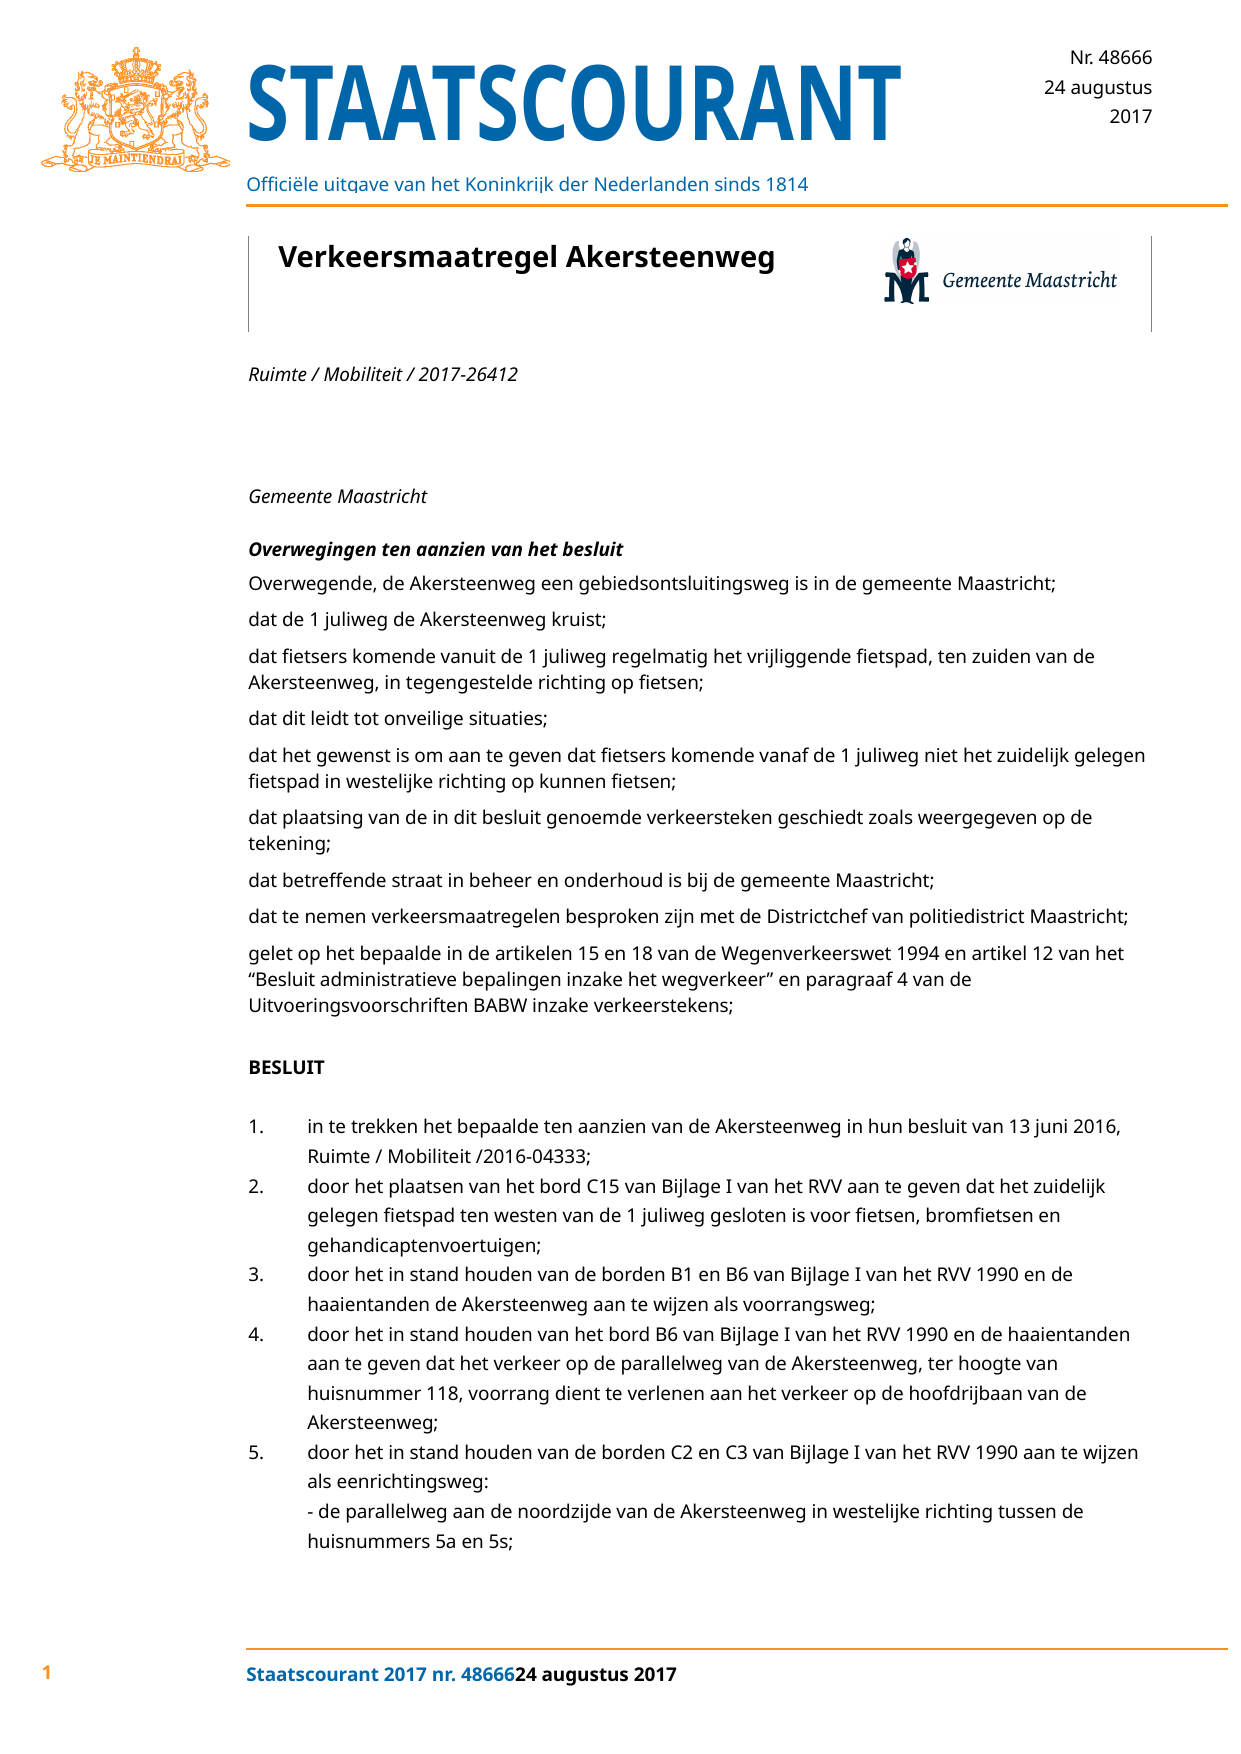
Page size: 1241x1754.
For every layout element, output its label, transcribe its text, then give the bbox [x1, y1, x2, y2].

picture [882, 236, 1119, 306]
list - de parallelweg aan de noordzijde van de Akersteenweg in westelijke richting tussen de huisnummers 5a en 5s; [248, 1498, 1152, 1553]
text Overwegende, de Akersteenweg een gebiedsontsluitingsweg is in de gemeente Maastricht; [248, 570, 1152, 596]
text Ruimte / Mobiliteit / 2017-26412 [248, 361, 1152, 387]
list door het in stand houden van de borden C2 en C3 van Bijlage I van het RVV 1990 aan te wijzen als eenrichtingsweg: [248, 1439, 1152, 1494]
list door het plaatsen van het bord C15 van Bijlage I van het RVV aan te geven dat het zuidelijk gelegen fietspad ten westen van de 1 juliweg gesloten is voor fietsen, bromfietsen en gehandicaptenvoertuigen; [248, 1173, 1152, 1258]
list door het in stand houden van de borden B1 en B6 van Bijlage I van het RVV 1990 en de haaientanden de Akersteenweg aan te wijzen als voorrangsweg; [248, 1262, 1152, 1317]
text gelet op het bepaalde in de artikelen 15 en 18 van de Wegenverkeerswet 1994 en artikel 12 van het “Besluit administratieve bepalingen inzake het wegverkeer” en paragraaf 4 van de Uitvoeringsvoorschriften BABW inzake verkeerstekens; [248, 940, 1152, 1017]
text dat dit leidt tot onveilige situaties; [248, 706, 1152, 731]
text dat betreffende straat in beheer en onderhoud is bij de gemeente Maastricht; [248, 867, 1152, 893]
list door het in stand houden van het bord B6 van Bijlage I van het RVV 1990 en de haaientanden aan te geven dat het verkeer op de parallelweg van de Akersteenweg, ter hoogte van huisnummer 118, voorrang dient te verlenen aan het verkeer op de hoofdrijbaan van de Akersteenweg; [248, 1321, 1152, 1435]
text dat het gewenst is om aan te geven dat fietsers komende vanaf de 1 juliweg niet het zuidelijk gelegen fietspad in westelijke richting op kunnen fietsen; [248, 742, 1152, 794]
table_header Verkeersmaatregel Akersteenweg [249, 236, 850, 332]
picture [41, 47, 231, 172]
list in te trekken het bepaalde ten aanzien van de Akersteenweg in hun besluit van 13 juni 2016, Ruimte / Mobiliteit /2016-04333; [248, 1114, 1152, 1169]
text Gemeente Maastricht [248, 483, 1152, 509]
table_header [850, 236, 1151, 332]
text dat de 1 juliweg de Akersteenweg kruist; [248, 606, 1152, 632]
text dat fietsers komende vanuit de 1 juliweg regelmatig het vrijliggende fietspad, ten zuiden van de Akersteenweg, in tegengestelde richting op fietsen; [248, 643, 1152, 694]
text dat te nemen verkeersmaatregelen besproken zijn met de Districtchef van politiedistrict Maastricht; [248, 904, 1152, 929]
text dat plaatsing van de in dit besluit genoemde verkeersteken geschiedt zoals weergegeven op de tekening; [248, 804, 1152, 856]
text Overwegingen ten aanzien van het besluit [248, 536, 1152, 561]
text BESLUIT [248, 1054, 1152, 1080]
